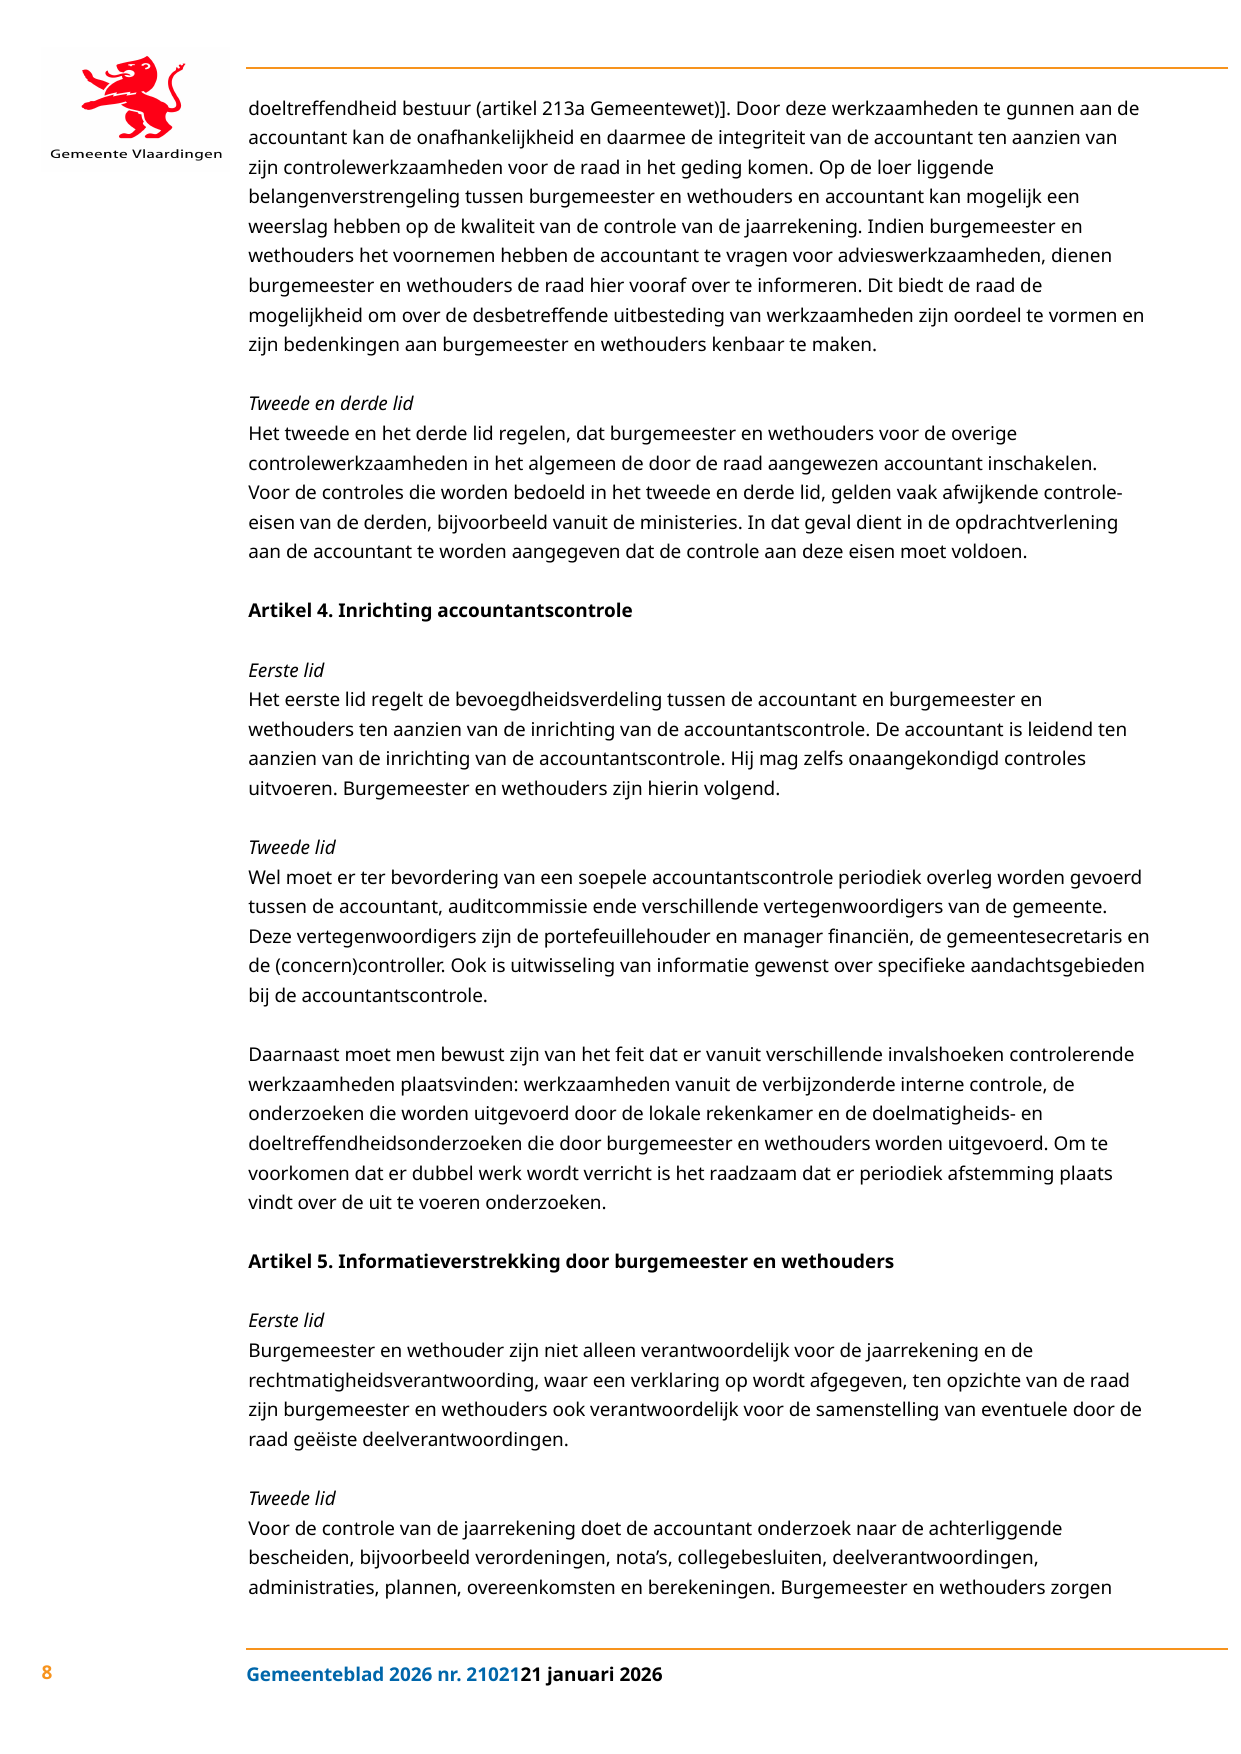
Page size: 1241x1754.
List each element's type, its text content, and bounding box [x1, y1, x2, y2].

text Het eerste lid regelt de bevoegdheidsverdeling tussen de accountant en burgemeester en wethouders ten aanzien van de inrichting van de accountantscontrole. De accountant is leidend ten aanzien van de inrichting van de accountantscontrole. Hij mag zelfs onaangekondigd controles uitvoeren. Burgemeester en wethouders zijn hierin volgend. [248, 686, 1152, 801]
text Het tweede en het derde lid regelen, dat burgemeester en wethouders voor de overige controlewerkzaamheden in het algemeen de door de raad aangewezen accountant inschakelen. [248, 420, 1152, 476]
text Tweede en derde lid [248, 391, 1152, 416]
text Eerste lid [248, 657, 1152, 683]
text Artikel 4. Inrichting accountantscontrole [248, 598, 1152, 623]
text Burgemeester en wethouder zijn niet alleen verantwoordelijk voor de jaarrekening en de rechtmatigheidsverantwoording, waar een verklaring op wordt afgegeven, ten opzichte van de raad zijn burgemeester en wethouders ook verantwoordelijk voor de samenstelling van eventuele door de raad geëiste deelverantwoordingen. [248, 1337, 1152, 1452]
text Tweede lid [248, 834, 1152, 860]
text Artikel 5. Informatieverstrekking door burgemeester en wethouders [248, 1248, 1152, 1274]
text Wel moet er ter bevordering van een soepele accountantscontrole periodiek overleg worden gevoerd tussen de accountant, auditcommissie ende verschillende vertegenwoordigers van de gemeente. Deze vertegenwoordigers zijn de portefeuillehouder en manager financiën, de gemeentesecretaris en de (concern)controller. Ook is uitwisseling van informatie gewenst over specifieke aandachtsgebieden bij de accountantscontrole. [248, 864, 1152, 1008]
text doeltreffendheid bestuur (artikel 213a Gemeentewet)]. Door deze werkzaamheden te gunnen aan de accountant kan de onafhankelijkheid en daarmee de integriteit van de accountant ten aanzien van zijn controlewerkzaamheden voor de raad in het geding komen. Op de loer liggende belangenverstrengeling tussen burgemeester en wethouders en accountant kan mogelijk een weerslag hebben op de kwaliteit van de controle van de jaarrekening. Indien burgemeester en wethouders het voornemen hebben de accountant te vragen voor advieswerkzaamheden, dienen burgemeester en wethouders de raad hier vooraf over te informeren. Dit biedt de raad de mogelijkheid om over de desbetreffende uitbesteding van werkzaamheden zijn oordeel te vormen en zijn bedenkingen aan burgemeester en wethouders kenbaar te maken. [248, 95, 1152, 357]
picture [41, 47, 231, 172]
text Eerste lid [248, 1308, 1152, 1333]
text Daarnaast moet men bewust zijn van het feit dat er vanuit verschillende invalshoeken controlerende werkzaamheden plaatsvinden: werkzaamheden vanuit de verbijzonderde interne controle, de onderzoeken die worden uitgevoerd door de lokale rekenkamer en de doelmatigheids- en doeltreffendheidsonderzoeken die door burgemeester en wethouders worden uitgevoerd. Om te voorkomen dat er dubbel werk wordt verricht is het raadzaam dat er periodiek afstemming plaats vindt over de uit te voeren onderzoeken. [248, 1041, 1152, 1215]
text Voor de controles die worden bedoeld in het tweede en derde lid, gelden vaak afwijkende controle-eisen van de derden, bijvoorbeeld vanuit de ministeries. In dat geval dient in de opdrachtverlening aan de accountant te worden aangegeven dat de controle aan deze eisen moet voldoen. [248, 479, 1152, 564]
text Tweede lid [248, 1485, 1152, 1511]
text Voor de controle van de jaarrekening doet de accountant onderzoek naar de achterliggende bescheiden, bijvoorbeeld verordeningen, nota’s, collegebesluiten, deelverantwoordingen, administraties, plannen, overeenkomsten en berekeningen. Burgemeester en wethouders zorgen [248, 1515, 1152, 1600]
